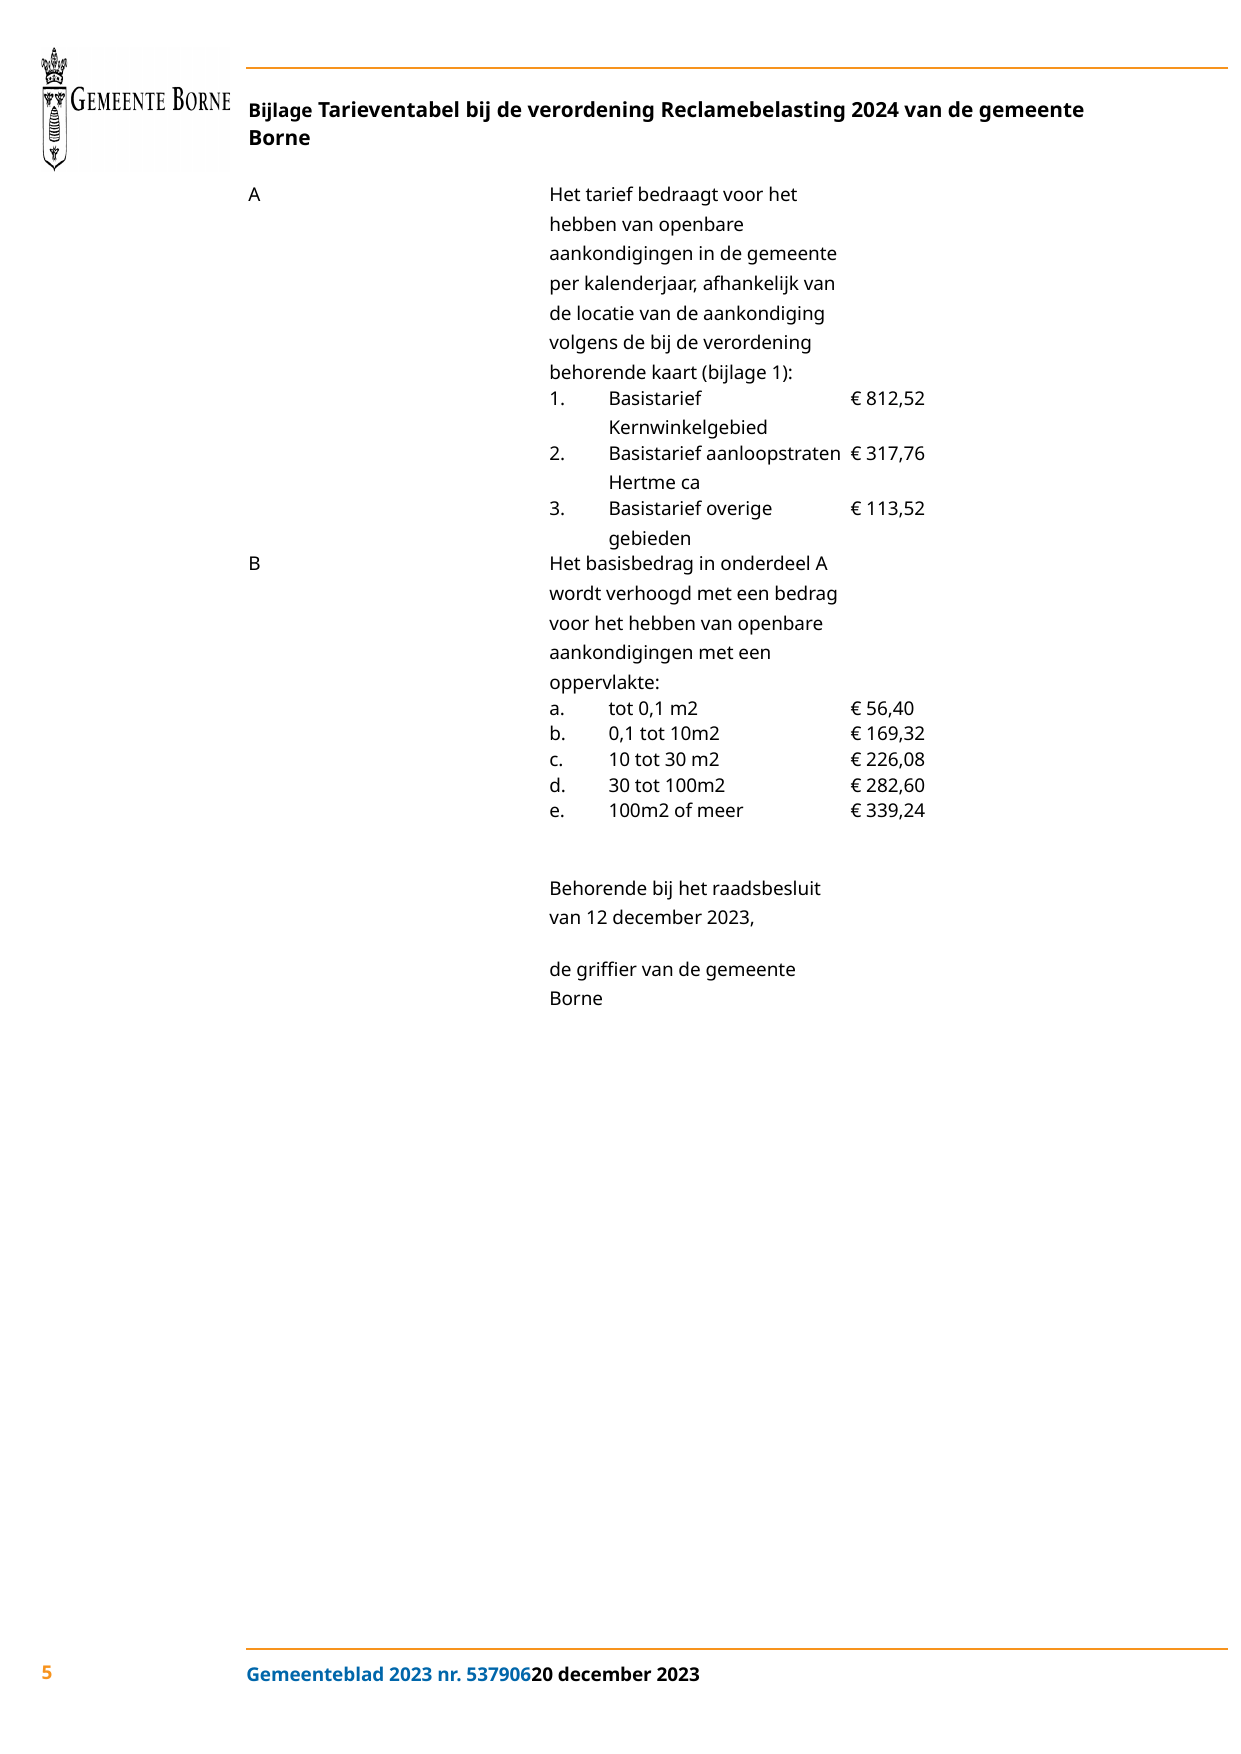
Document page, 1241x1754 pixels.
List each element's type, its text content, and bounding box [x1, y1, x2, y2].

table_cell [850, 875, 1152, 930]
table_header [850, 181, 1152, 385]
table_cell [248, 930, 549, 956]
table_cell Behorende bij het raadsbesluit van 12 december 2023, [549, 875, 850, 930]
table_header A [248, 181, 549, 385]
table_cell € 317,76 [850, 440, 1152, 495]
table_cell € 812,52 [850, 385, 1152, 440]
table_cell [248, 772, 549, 798]
table_cell € 282,60 [850, 772, 1152, 798]
table_cell [549, 930, 850, 956]
table_cell tot 0,1 m2 [549, 695, 850, 720]
table_cell [549, 823, 850, 849]
table_cell Basistarief aanloopstraten Hertme ca [549, 440, 850, 495]
table_cell [248, 720, 549, 746]
table_cell [248, 875, 549, 930]
table_cell [248, 849, 549, 875]
table_cell [248, 823, 549, 849]
table_cell [248, 695, 549, 720]
table_cell Het basisbedrag in onderdeel A wordt verhoogd met een bedrag voor het hebben van openbare aankondigingen met een oppervlakte: [549, 551, 850, 695]
table_cell € 113,52 [850, 495, 1152, 551]
table_cell € 56,40 [850, 695, 1152, 720]
table_cell Basistarief Kernwinkelgebied [549, 385, 850, 440]
table_cell 0,1 tot 10m2 [549, 720, 850, 746]
table_cell B [248, 551, 549, 695]
table_cell [850, 823, 1152, 849]
table_cell [248, 798, 549, 823]
table_cell € 226,08 [850, 746, 1152, 772]
table_cell € 169,32 [850, 720, 1152, 746]
text Bijlage Tarieventabel bij de verordening Reclamebelasting 2024 van de gemeente Borne [248, 95, 1152, 152]
table_cell Basistarief overige gebieden [549, 495, 850, 551]
table_cell [850, 849, 1152, 875]
table_cell [248, 440, 549, 495]
table_cell [850, 551, 1152, 695]
table_cell 30 tot 100m2 [549, 772, 850, 798]
table_cell [248, 495, 549, 551]
table_cell [850, 956, 1152, 1011]
table_cell [248, 746, 549, 772]
table_cell 10 tot 30 m2 [549, 746, 850, 772]
table_cell [549, 849, 850, 875]
table_cell [850, 930, 1152, 956]
table_cell € 339,24 [850, 798, 1152, 823]
table_cell 100m2 of meer [549, 798, 850, 823]
picture [41, 47, 231, 172]
table_cell [248, 385, 549, 440]
table_cell [248, 956, 549, 1011]
table_cell de griffier van de gemeente Borne [549, 956, 850, 1011]
table_header Het tarief bedraagt voor het hebben van openbare aankondigingen in de gemeente per kalenderjaar, afhankelijk van de locatie van de aankondiging volgens de bij de verordening behorende kaart (bijlage 1): [549, 181, 850, 385]
